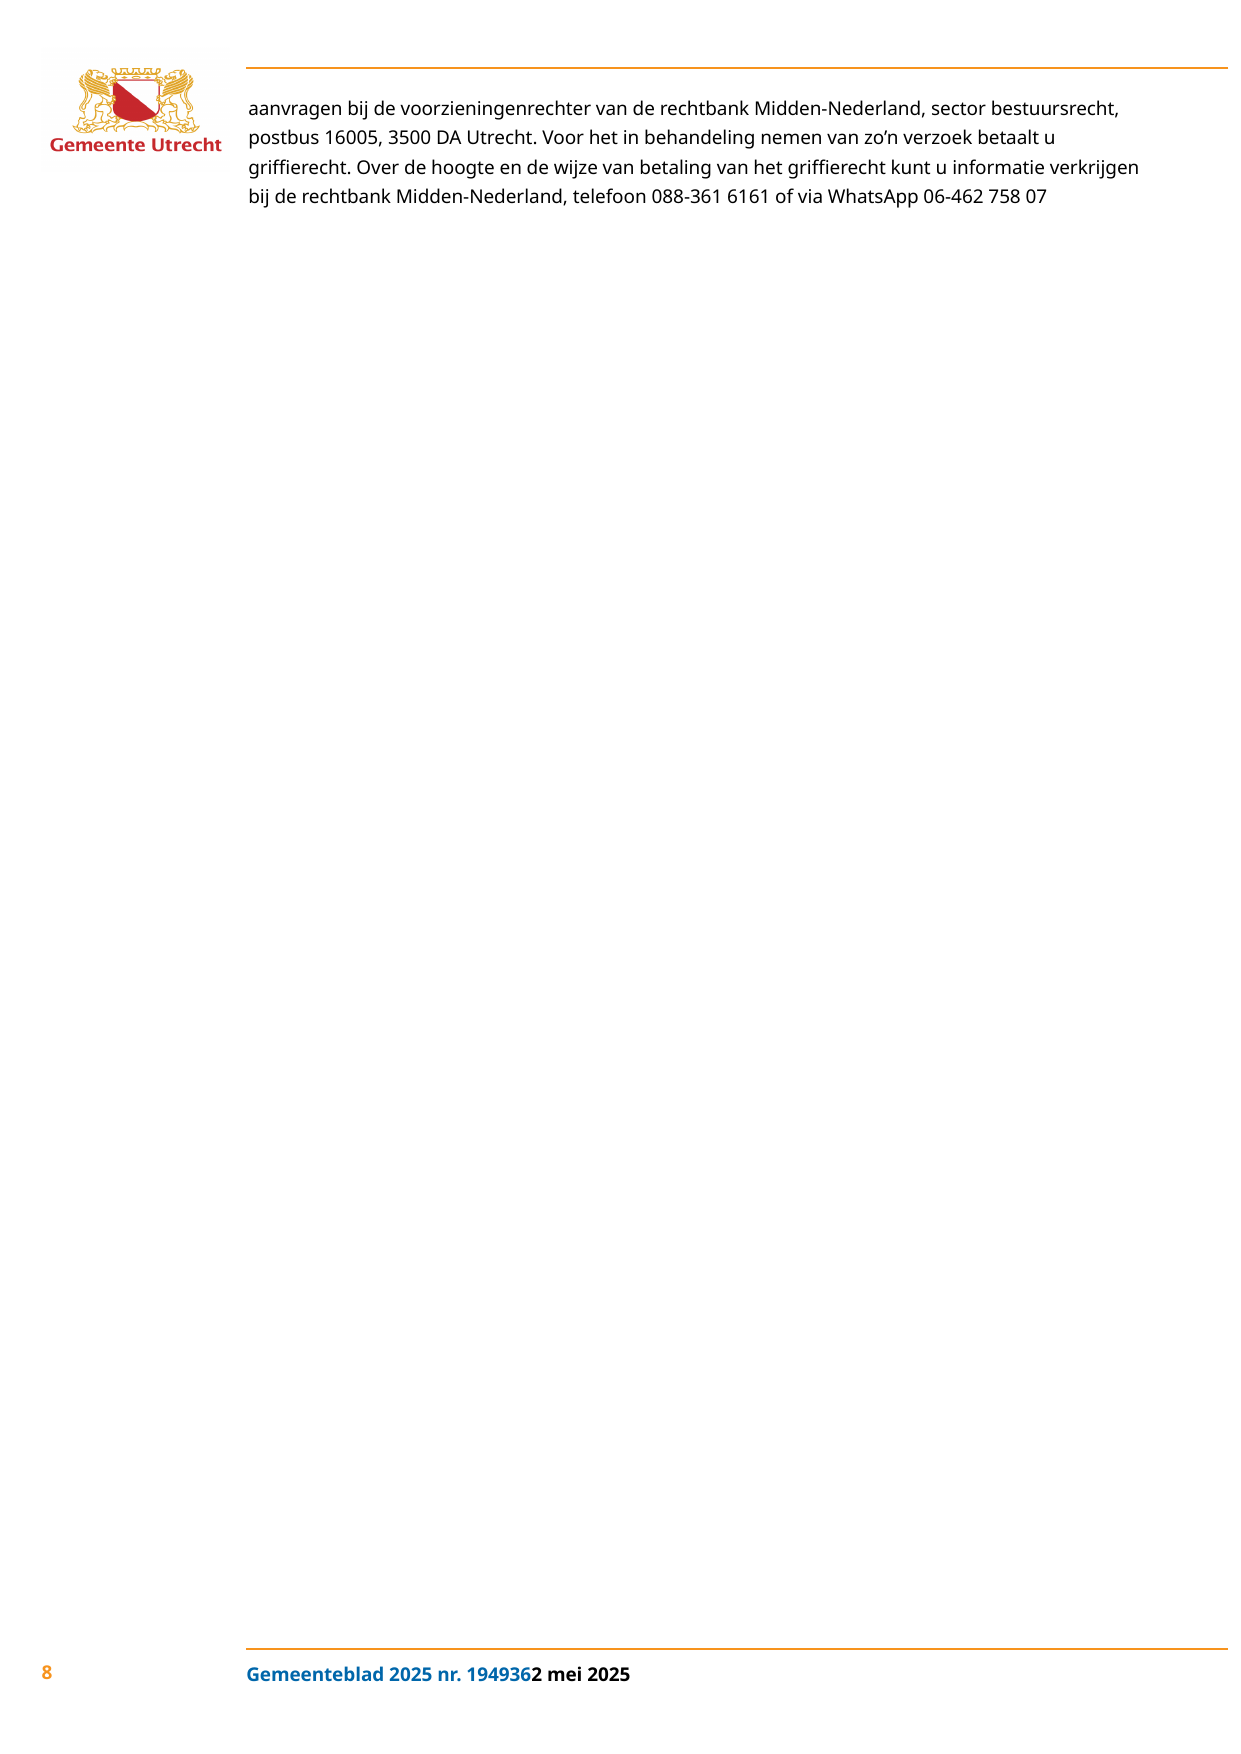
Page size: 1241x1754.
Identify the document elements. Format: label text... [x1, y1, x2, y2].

picture [41, 47, 231, 172]
text aanvragen bij de voorzieningenrechter van de rechtbank Midden-Nederland, sector bestuursrecht, postbus 16005, 3500 DA Utrecht. Voor het in behandeling nemen van zo’n verzoek betaalt u griffierecht. Over de hoogte en de wijze van betaling van het griffierecht kunt u informatie verkrijgen bij de rechtbank Midden-Nederland, telefoon 088-361 6161 of via WhatsApp 06-462 758 07 [248, 95, 1152, 209]
